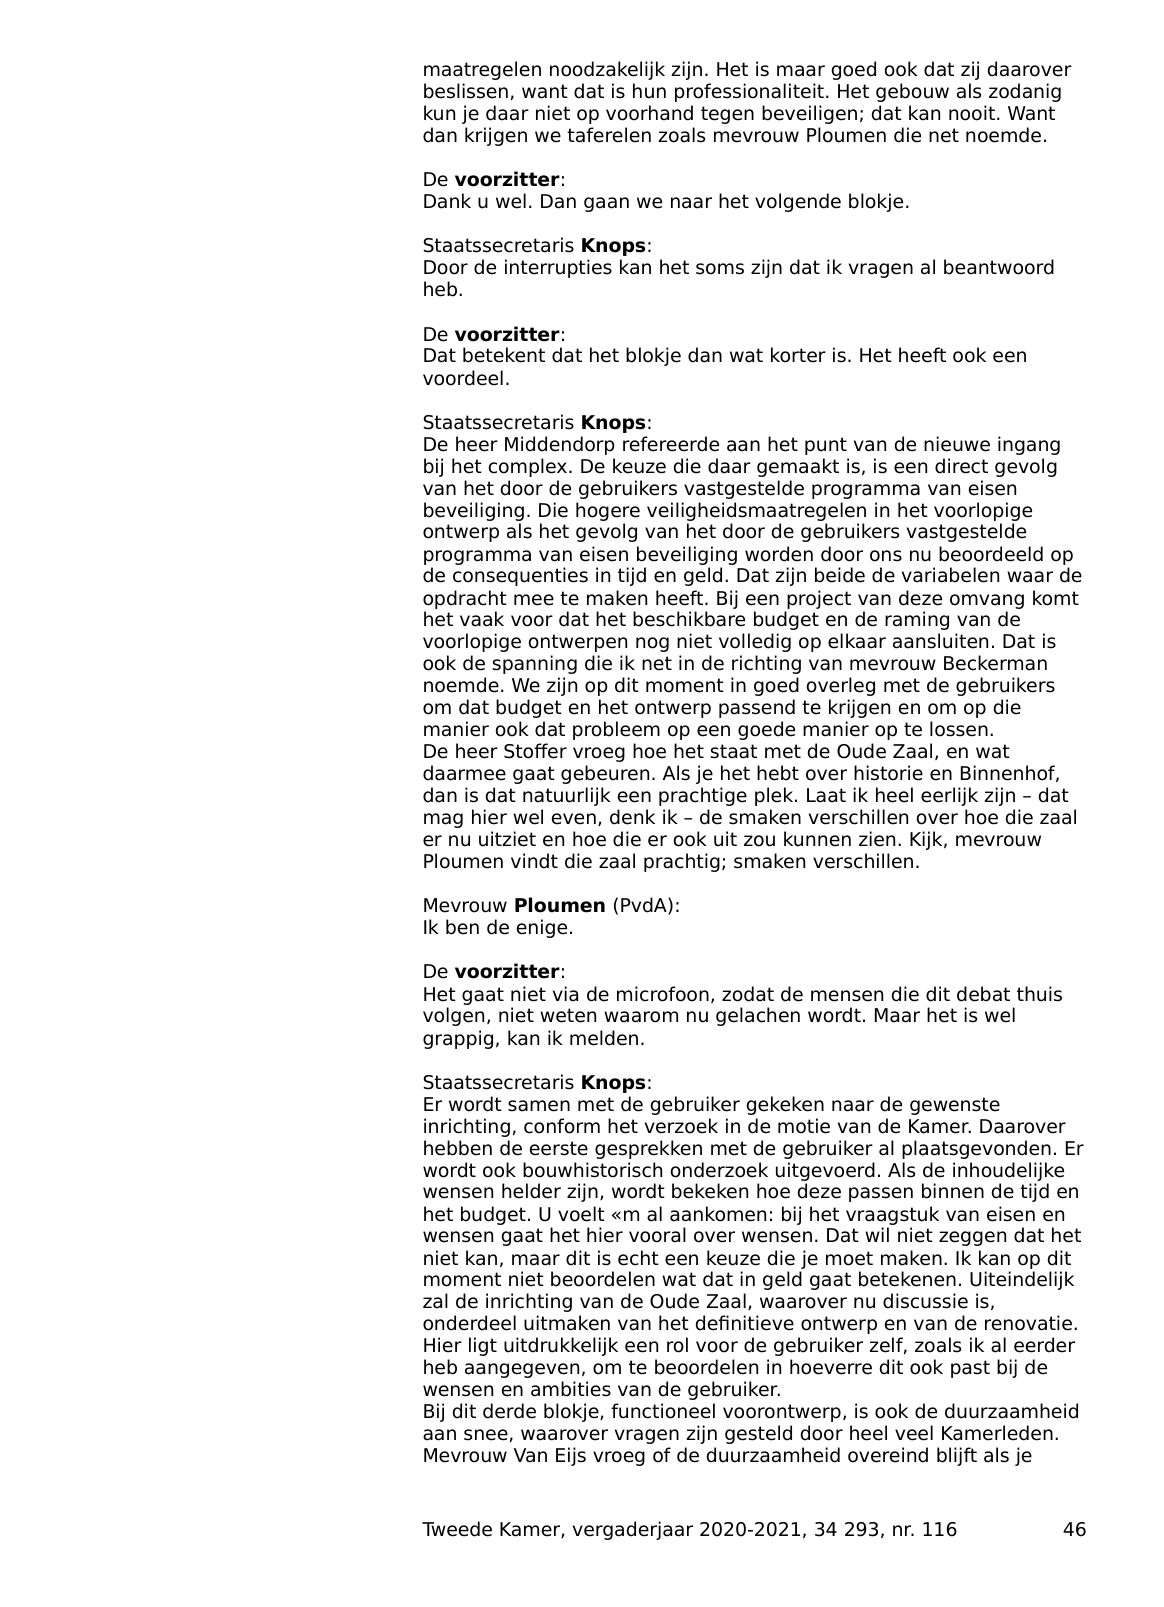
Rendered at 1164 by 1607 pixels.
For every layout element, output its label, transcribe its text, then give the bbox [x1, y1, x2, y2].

text maatregelen noodzakelijk zijn. Het is maar goed ook dat zij daarover beslissen, want dat is hun professionaliteit. Het gebouw als zodanig kun je daar niet op voorhand tegen beveiligen; dat kan nooit. Want dan krijgen we taferelen zoals mevrouw Ploumen die net noemde. [422, 59, 1087, 147]
text Het gaat niet via de microfoon, zodat de mensen die dit debat thuis volgen, niet weten waarom nu gelachen wordt. Maar het is wel grappig, kan ik melden. [422, 983, 1087, 1049]
text Bij dit derde blokje, functioneel voorontwerp, is ook de duurzaamheid aan snee, waarover vragen zijn gesteld door heel veel Kamerleden. Mevrouw Van Eijs vroeg of de duurzaamheid overeind blijft als je [422, 1401, 1087, 1467]
text De heer Stoffer vroeg hoe het staat met de Oude Zaal, en wat daarmee gaat gebeuren. Als je het hebt over historie en Binnenhof, dan is dat natuurlijk een prachtige plek. Laat ik heel eerlijk zijn – dat mag hier wel even, denk ik – de smaken verschillen over hoe die zaal er nu uitziet en hoe die er ook uit zou kunnen zien. Kijk, mevrouw Ploumen vindt die zaal prachtig; smaken verschillen. [422, 741, 1087, 873]
text Dank u wel. Dan gaan we naar het volgende blokje. [422, 191, 1087, 213]
text Mevrouw Ploumen (PvdA): [422, 895, 1087, 917]
text Ik ben de enige. [422, 917, 1087, 939]
text Dat betekent dat het blokje dan wat korter is. Het heeft ook een voordeel. [422, 345, 1087, 389]
text Staatssecretaris Knops: [422, 1072, 1087, 1093]
text Staatssecretaris Knops: [422, 235, 1087, 257]
text De voorzitter: [422, 961, 1087, 983]
text De heer Middendorp refereerde aan het punt van de nieuwe ingang bij het complex. De keuze die daar gemaakt is, is een direct gevolg van het door de gebruikers vastgestelde programma van eisen beveiliging. Die hogere veiligheidsmaatregelen in het voorlopige ontwerp als het gevolg van het door de gebruikers vastgestelde programma van eisen beveiliging worden door ons nu beoordeeld op de consequenties in tijd en geld. Dat zijn beide de variabelen waar de opdracht mee te maken heeft. Bij een project van deze omvang komt het vaak voor dat het beschikbare budget en de raming van de voorlopige ontwerpen nog niet volledig op elkaar aansluiten. Dat is ook de spanning die ik net in de richting van mevrouw Beckerman noemde. We zijn op dit moment in goed overleg met de gebruikers om dat budget en het ontwerp passend te krijgen en om op die manier ook dat probleem op een goede manier op te lossen. [422, 433, 1087, 741]
text De voorzitter: [422, 169, 1087, 191]
text Er wordt samen met de gebruiker gekeken naar de gewenste inrichting, conform het verzoek in de motie van de Kamer. Daarover hebben de eerste gesprekken met de gebruiker al plaatsgevonden. Er wordt ook bouwhistorisch onderzoek uitgevoerd. Als de inhoudelijke wensen helder zijn, wordt bekeken hoe deze passen binnen de tijd en het budget. U voelt «m al aankomen: bij het vraagstuk van eisen en wensen gaat het hier vooral over wensen. Dat wil niet zeggen dat het niet kan, maar dit is echt een keuze die je moet maken. Ik kan op dit moment niet beoordelen wat dat in geld gaat betekenen. Uiteindelijk zal de inrichting van de Oude Zaal, waarover nu discussie is, onderdeel uitmaken van het definitieve ontwerp en van de renovatie. Hier ligt uitdrukkelijk een rol voor de gebruiker zelf, zoals ik al eerder heb aangegeven, om te beoordelen in hoeverre dit ook past bij de wensen en ambities van de gebruiker. [422, 1093, 1087, 1401]
text Door de interrupties kan het soms zijn dat ik vragen al beantwoord heb. [422, 257, 1087, 301]
text De voorzitter: [422, 323, 1087, 345]
text Staatssecretaris Knops: [422, 412, 1087, 433]
